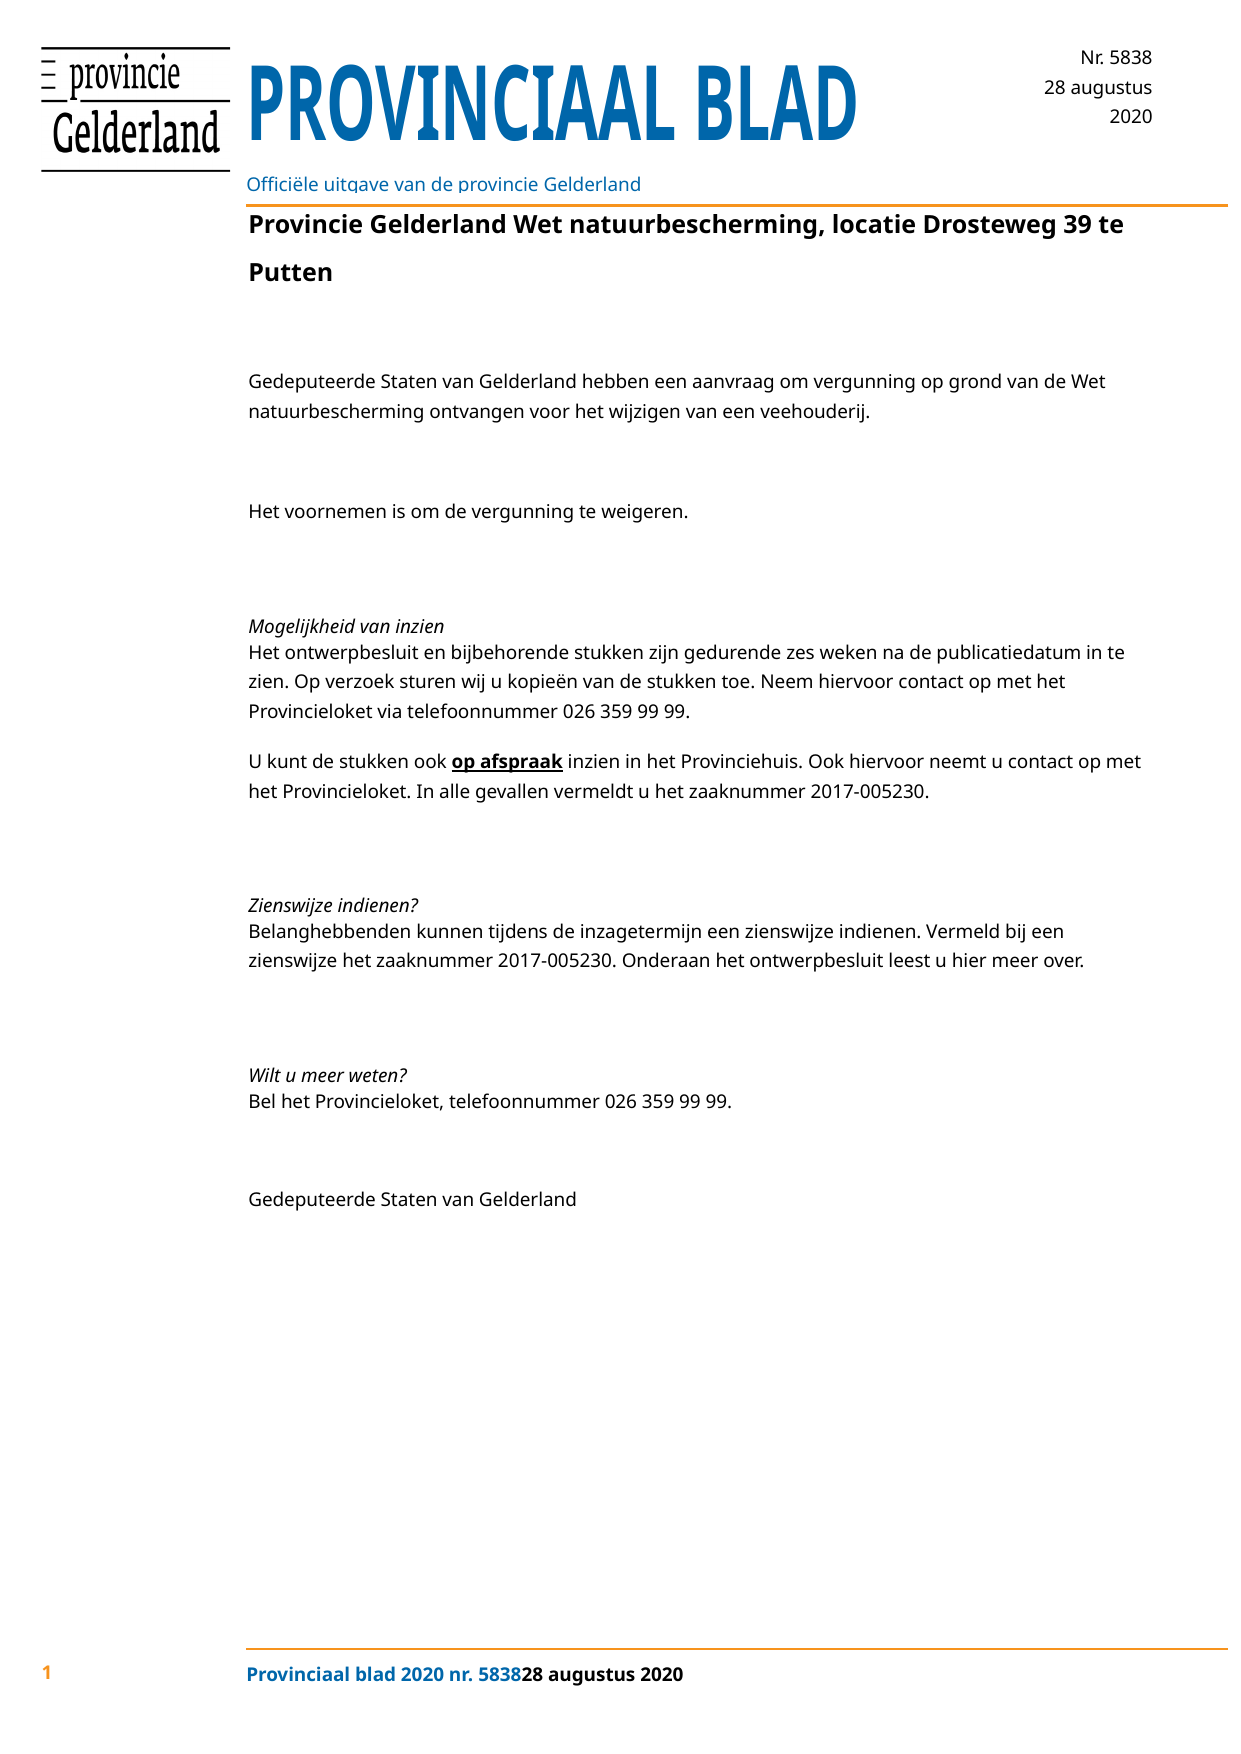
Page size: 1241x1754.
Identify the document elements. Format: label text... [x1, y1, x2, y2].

text Gedeputeerde Staten van Gelderland hebben een aanvraag om vergunning op grond van de Wet natuurbescherming ontvangen voor het wijzigen van een veehouderij. [248, 368, 1152, 424]
picture [41, 47, 231, 172]
text Wilt u meer weten? [248, 1062, 1152, 1088]
text Gedeputeerde Staten van Gelderland [248, 1186, 1152, 1212]
text Mogelijkheid van inzien [248, 613, 1152, 639]
text Belanghebbenden kunnen tijdens de inzagetermijn een zienswijze indienen. Vermeld bij een zienswijze het zaaknummer 2017-005230. Onderaan het ontwerpbesluit leest u hier meer over. [248, 918, 1152, 973]
text Zienswijze indienen? [248, 892, 1152, 918]
text Het ontwerpbesluit en bijbehorende stukken zijn gedurende zes weken na de publicatiedatum in te zien. Op verzoek sturen wij u kopieën van de stukken toe. Neem hiervoor contact op met het Provincieloket via telefoonnummer 026 359 99 99. [248, 639, 1152, 724]
text Het voornemen is om de vergunning te weigeren. [248, 499, 1152, 524]
text U kunt de stukken ook op afspraak inzien in het Provinciehuis. Ook hiervoor neemt u contact op met het Provincieloket. In alle gevallen vermeldt u het zaaknummer 2017-005230. [248, 748, 1152, 804]
text Provincie Gelderland Wet natuurbescherming, locatie Drosteweg 39 te Putten [248, 207, 1152, 288]
text Bel het Provincieloket, telefoonnummer 026 359 99 99. [248, 1088, 1152, 1113]
